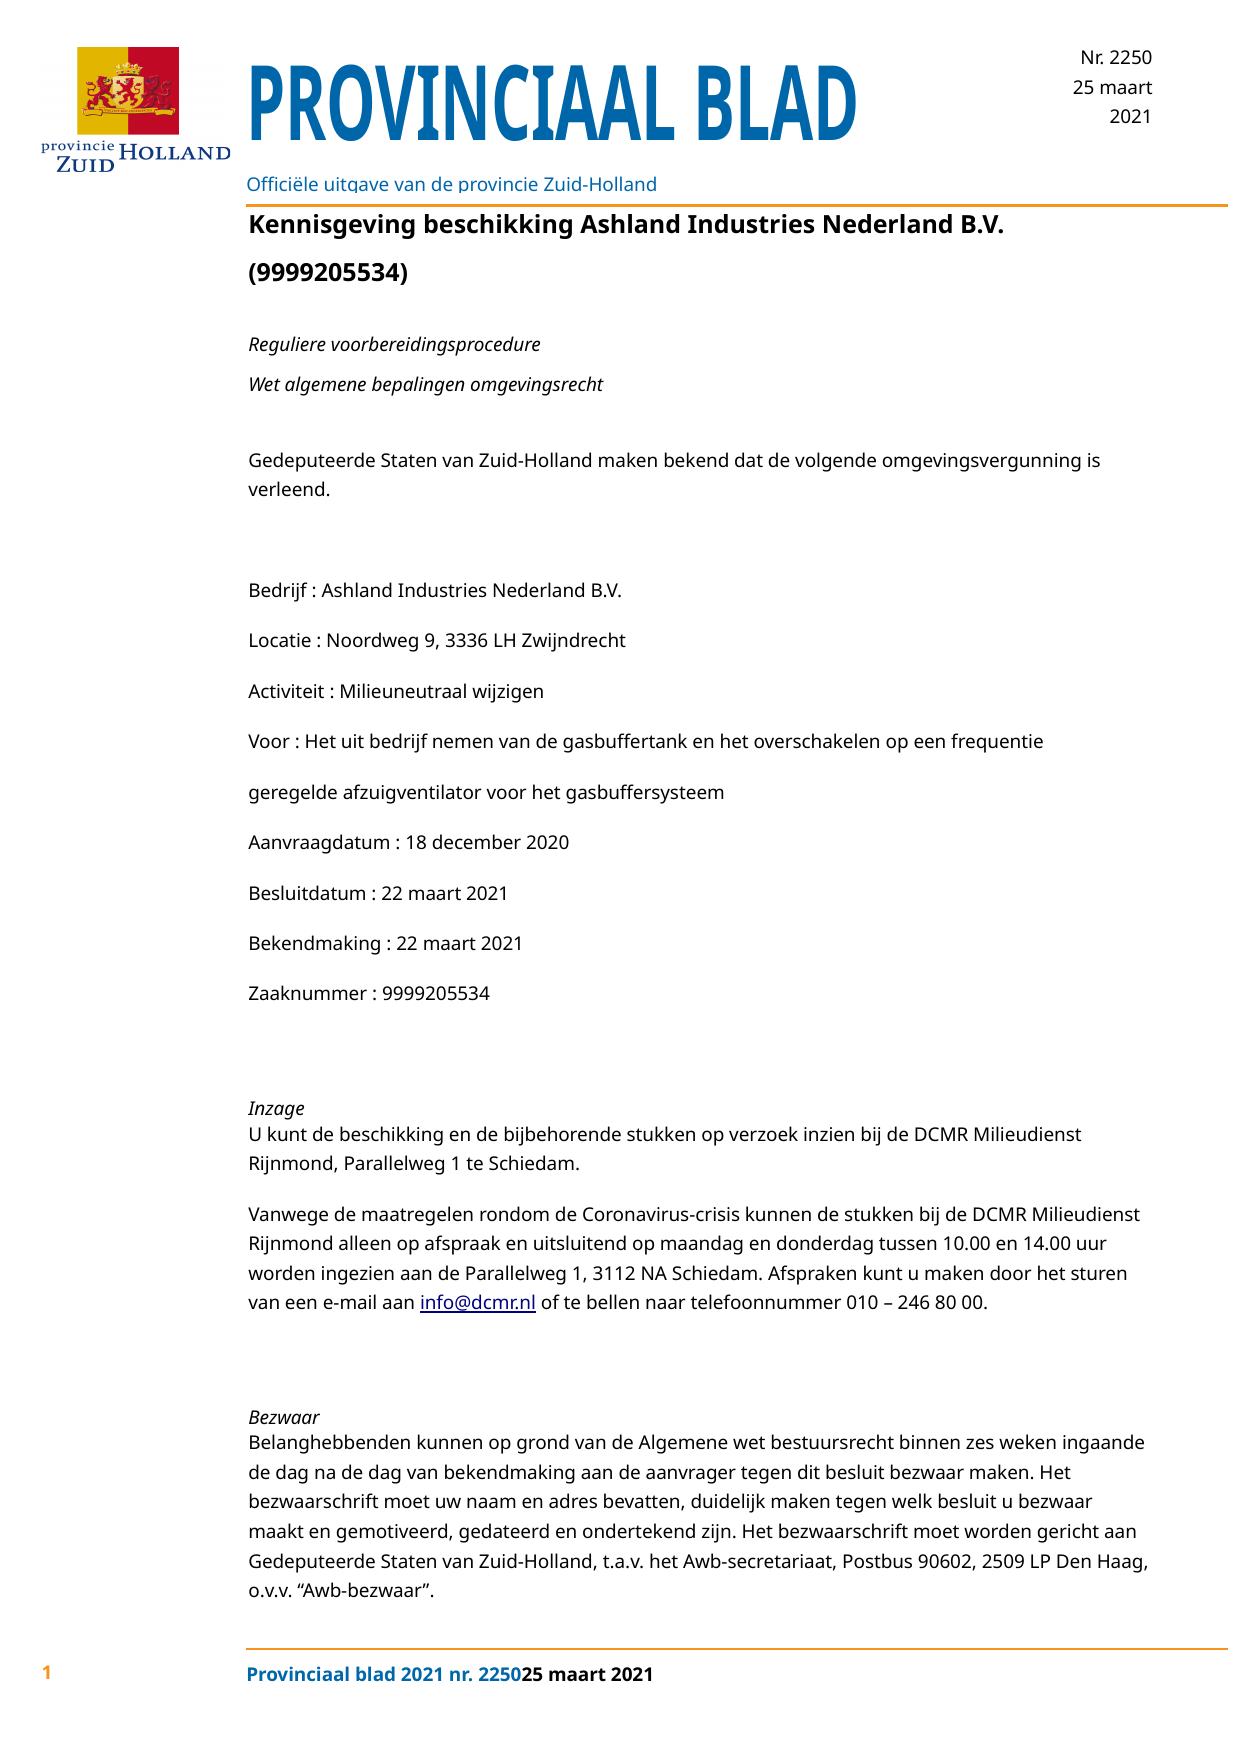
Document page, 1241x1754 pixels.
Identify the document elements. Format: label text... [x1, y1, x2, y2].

text Besluitdatum : 22 maart 2021 [248, 880, 1152, 906]
text Wet algemene bepalingen omgevingsrecht [248, 371, 1152, 396]
picture [41, 47, 231, 172]
text Reguliere voorbereidingsprocedure [248, 331, 1152, 357]
text Belanghebbenden kunnen op grond van de Algemene wet bestuursrecht binnen zes weken ingaande de dag na de dag van bekendmaking aan de aanvrager tegen dit besluit bezwaar maken. Het bezwaarschrift moet uw naam en adres bevatten, duidelijk maken tegen welk besluit u bezwaar maakt en gemotiveerd, gedateerd en ondertekend zijn. Het bezwaarschrift moet worden gericht aan Gedeputeerde Staten van Zuid-Holland, t.a.v. het Awb-secretariaat, Postbus 90602, 2509 LP Den Haag, o.v.v. “Awb-bezwaar”. [248, 1429, 1152, 1603]
text Kennisgeving beschikking Ashland Industries Nederland B.V. (9999205534) [248, 207, 1152, 288]
text Bedrijf : Ashland Industries Nederland B.V. [248, 577, 1152, 603]
text geregelde afzuigventilator voor het gasbuffersysteem [248, 779, 1152, 805]
text Bekendmaking : 22 maart 2021 [248, 930, 1152, 956]
text Inzage [248, 1095, 1152, 1121]
text U kunt de beschikking en de bijbehorende stukken op verzoek inzien bij de DCMR Milieudienst Rijnmond, Parallelweg 1 te Schiedam. [248, 1121, 1152, 1176]
text Locatie : Noordweg 9, 3336 LH Zwijndrecht [248, 628, 1152, 653]
text Aanvraagdatum : 18 december 2020 [248, 829, 1152, 855]
text Activiteit : Milieuneutraal wijzigen [248, 678, 1152, 704]
text Voor : Het uit bedrijf nemen van de gasbuffertank en het overschakelen op een frequentie [248, 728, 1152, 754]
text Zaaknummer : 9999205534 [248, 981, 1152, 1006]
text Gedeputeerde Staten van Zuid-Holland maken bekend dat de volgende omgevingsvergunning is verleend. [248, 447, 1152, 502]
text Vanwege de maatregelen rondom de Coronavirus-crisis kunnen de stukken bij de DCMR Milieudienst Rijnmond alleen op afspraak en uitsluitend op maandag en donderdag tussen 10.00 en 14.00 uur worden ingezien aan de Parallelweg 1, 3112 NA Schiedam. Afspraken kunt u maken door het sturen van een e-mail aan info@dcmr.nl of te bellen naar telefoonnummer 010 – 246 80 00. [248, 1201, 1152, 1315]
text Bezwaar [248, 1404, 1152, 1429]
